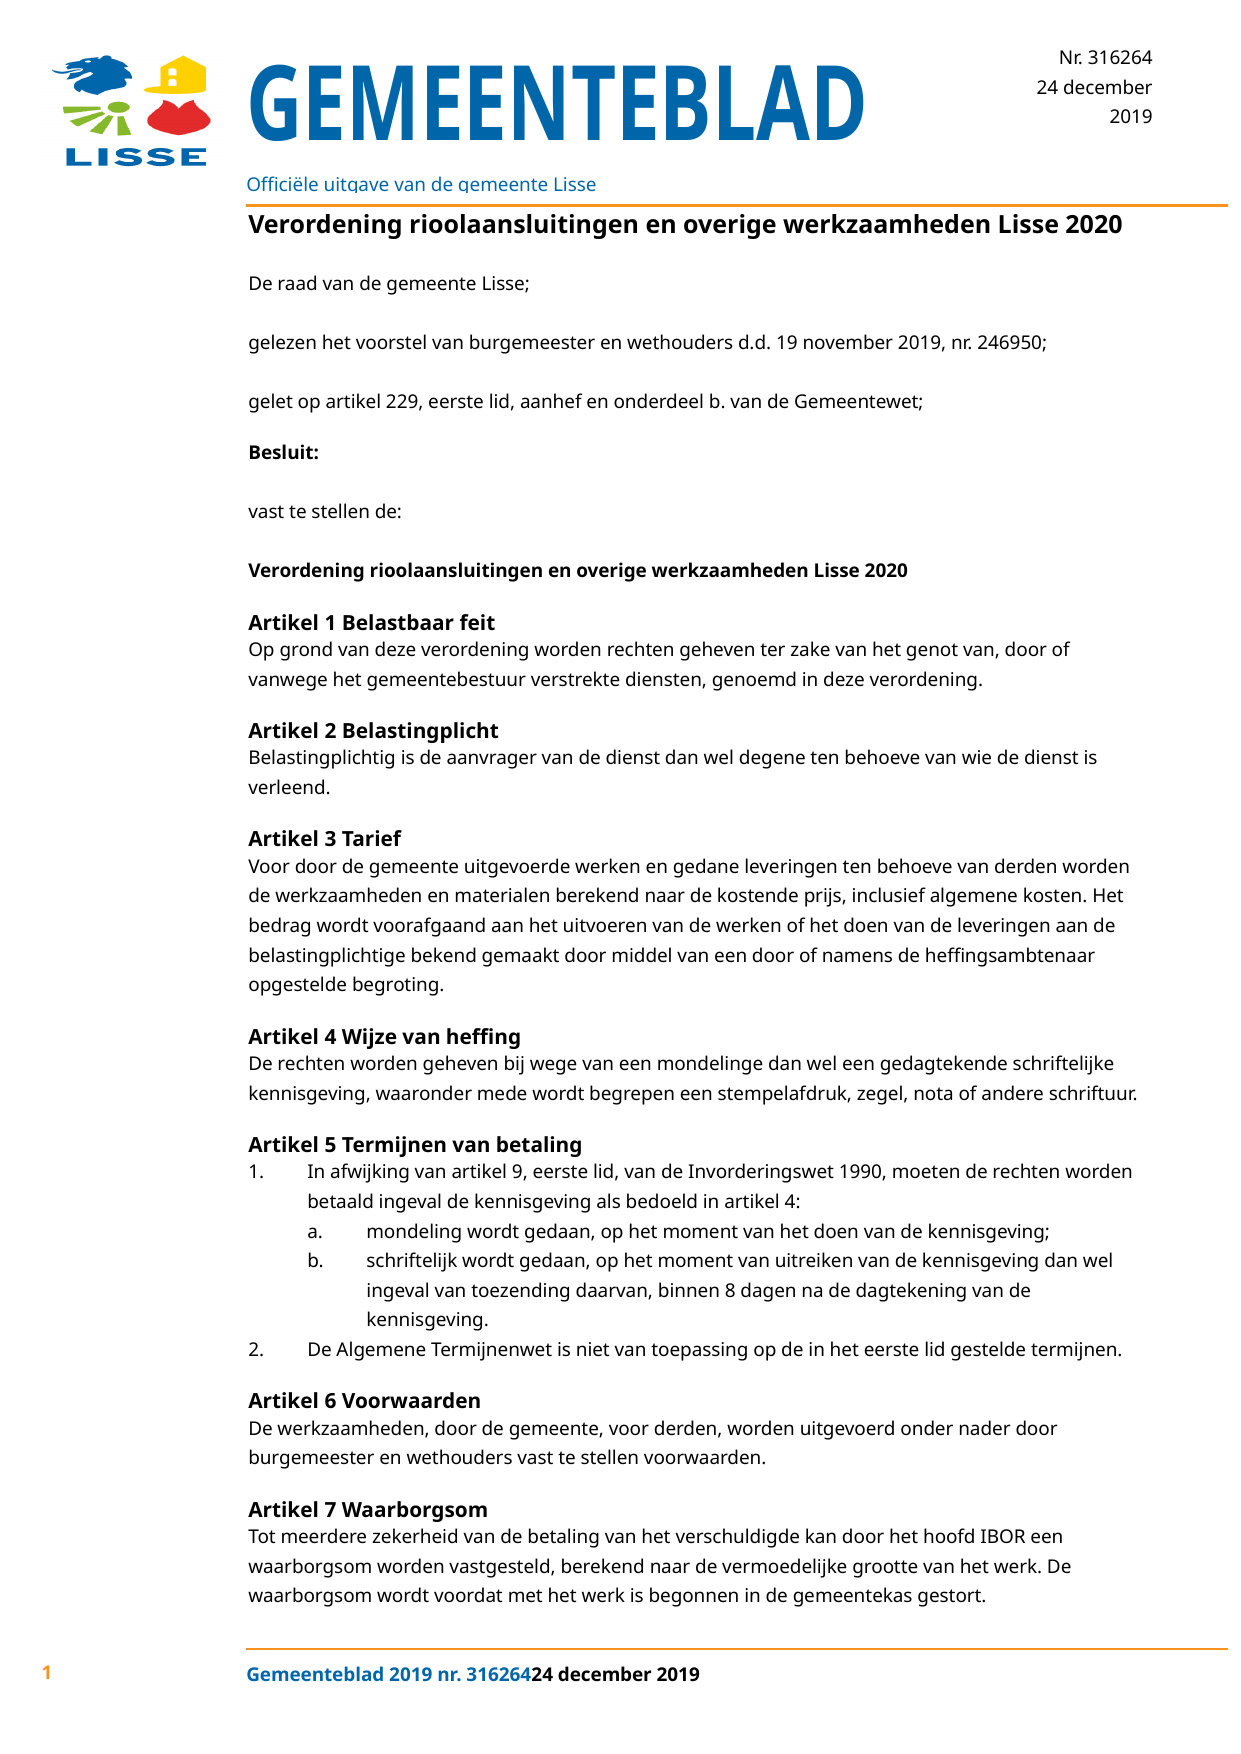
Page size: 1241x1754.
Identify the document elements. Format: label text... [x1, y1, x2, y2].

text vast te stellen de: [248, 498, 1152, 524]
text Artikel 2 Belastingplicht [248, 716, 1152, 744]
text Artikel 6 Voorwaarden [248, 1387, 1152, 1415]
text De werkzaamheden, door de gemeente, voor derden, worden uitgevoerd onder nader door burgemeester en wethouders vast te stellen voorwaarden. [248, 1415, 1152, 1470]
text Tot meerdere zekerheid van de betaling van het verschuldigde kan door het hoofd IBOR een waarborgsom worden vastgesteld, berekend naar de vermoedelijke grootte van het werk. De waarborgsom wordt voordat met het werk is begonnen in de gemeentekas gestort. [248, 1523, 1152, 1608]
text Verordening rioolaansluitingen en overige werkzaamheden Lisse 2020 [248, 207, 1152, 241]
text Artikel 4 Wijze van heffing [248, 1022, 1152, 1050]
text Artikel 7 Waarborgsom [248, 1495, 1152, 1523]
text Besluit: [248, 439, 1152, 465]
text Artikel 3 Tarief [248, 824, 1152, 853]
text Artikel 5 Termijnen van betaling [248, 1130, 1152, 1159]
list schriftelijk wordt gedaan, op het moment van uitreiken van de kennisgeving dan wel ingeval van toezending daarvan, binnen 8 dagen na de dagtekening van de kennisgeving. [307, 1247, 1152, 1332]
text Voor door de gemeente uitgevoerde werken en gedane leveringen ten behoeve van derden worden de werkzaamheden en materialen berekend naar de kostende prijs, inclusief algemene kosten. Het bedrag wordt voorafgaand aan het uitvoeren van de werken of het doen van de leveringen aan de belastingplichtige bekend gemaakt door middel van een door of namens de heffingsambtenaar opgestelde begroting. [248, 853, 1152, 997]
text Belastingplichtig is de aanvrager van de dienst dan wel degene ten behoeve van wie de dienst is verleend. [248, 744, 1152, 800]
list mondeling wordt gedaan, op het moment van het doen van de kennisgeving; [307, 1218, 1152, 1243]
text De raad van de gemeente Lisse; [248, 270, 1152, 296]
list De Algemene Termijnenwet is niet van toepassing op de in het eerste lid gestelde termijnen. [248, 1336, 1152, 1362]
text Verordening rioolaansluitingen en overige werkzaamheden Lisse 2020 [248, 557, 1152, 583]
text Artikel 1 Belastbaar feit [248, 608, 1152, 636]
text Op grond van deze verordening worden rechten geheven ter zake van het genot van, door of vanwege het gemeentebestuur verstrekte diensten, genoemd in deze verordening. [248, 636, 1152, 691]
text De rechten worden geheven bij wege van een mondelinge dan wel een gedagtekende schriftelijke kennisgeving, waaronder mede wordt begrepen een stempelafdruk, zegel, nota of andere schriftuur. [248, 1050, 1152, 1106]
text gelezen het voorstel van burgemeester en wethouders d.d. 19 november 2019, nr. 246950; [248, 329, 1152, 355]
picture [41, 47, 231, 172]
list In afwijking van artikel 9, eerste lid, van de Invorderingswet 1990, moeten de rechten worden betaald ingeval de kennisgeving als bedoeld in artikel 4: [248, 1159, 1152, 1214]
text gelet op artikel 229, eerste lid, aanhef en onderdeel b. van de Gemeentewet; [248, 389, 1152, 414]
